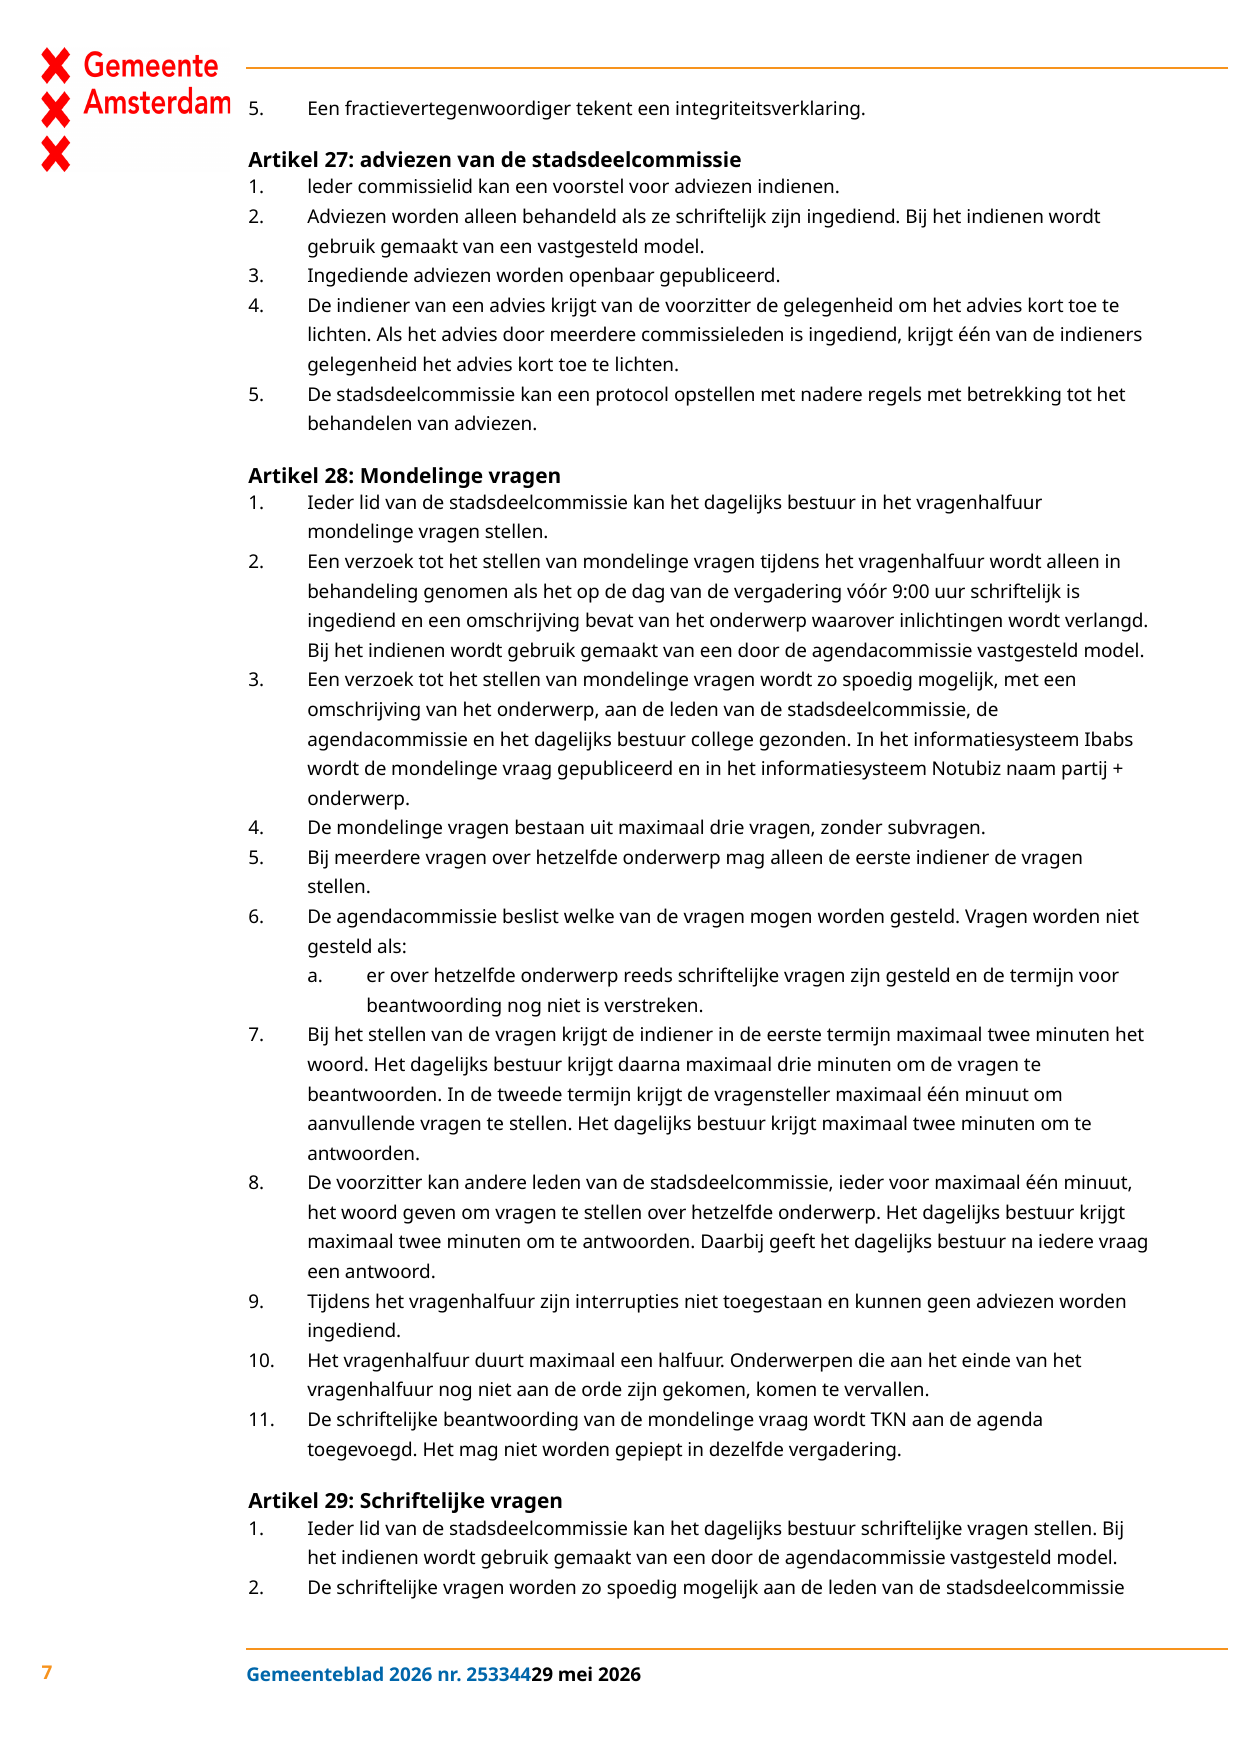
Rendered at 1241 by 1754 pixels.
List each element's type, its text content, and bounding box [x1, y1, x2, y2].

picture [41, 47, 231, 172]
list De voorzitter kan andere leden van de stadsdeelcommissie, ieder voor maximaal één minuut, het woord geven om vragen te stellen over hetzelfde onderwerp. Het dagelijks bestuur krijgt maximaal twee minuten om te antwoorden. Daarbij geeft het dagelijks bestuur na iedere vraag een antwoord. [248, 1169, 1152, 1284]
list De stadsdeelcommissie kan een protocol opstellen met nadere regels met betrekking tot het behandelen van adviezen. [248, 381, 1152, 436]
list Ingediende adviezen worden openbaar gepubliceerd. [248, 262, 1152, 288]
text Artikel 28: Mondelinge vragen [248, 461, 1152, 489]
list De mondelinge vragen bestaan uit maximaal drie vragen, zonder subvragen. [248, 814, 1152, 840]
list De indiener van een advies krijgt van de voorzitter de gelegenheid om het advies kort toe te lichten. Als het advies door meerdere commissieleden is ingediend, krijgt één van de indieners gelegenheid het advies kort toe te lichten. [248, 292, 1152, 377]
list De schriftelijke beantwoording van de mondelinge vraag wordt TKN aan de agenda toegevoegd. Het mag niet worden gepiept in dezelfde vergadering. [248, 1406, 1152, 1462]
list De agendacommissie beslist welke van de vragen mogen worden gesteld. Vragen worden niet gesteld als: [248, 903, 1152, 959]
list leder commissielid kan een voorstel voor adviezen indienen. [248, 174, 1152, 199]
list Het vragenhalfuur duurt maximaal een halfuur. Onderwerpen die aan het einde van het vragenhalfuur nog niet aan de orde zijn gekomen, komen te vervallen. [248, 1347, 1152, 1402]
text Artikel 29: Schriftelijke vragen [248, 1486, 1152, 1515]
list Tijdens het vragenhalfuur zijn interrupties niet toegestaan en kunnen geen adviezen worden ingediend. [248, 1288, 1152, 1343]
list er over hetzelfde onderwerp reeds schriftelijke vragen zijn gesteld en de termijn voor beantwoording nog niet is verstreken. [307, 962, 1152, 1018]
list Bij meerdere vragen over hetzelfde onderwerp mag alleen de eerste indiener de vragen stellen. [248, 844, 1152, 899]
list Een verzoek tot het stellen van mondelinge vragen tijdens het vragenhalfuur wordt alleen in behandeling genomen als het op de dag van de vergadering vóór 9:00 uur schriftelijk is ingediend en een omschrijving bevat van het onderwerp waarover inlichtingen wordt verlangd. Bij het indienen wordt gebruik gemaakt van een door de agendacommissie vastgesteld model. [248, 548, 1152, 663]
list Een fractievertegenwoordiger tekent een integriteitsverklaring. [248, 95, 1152, 121]
list Ieder lid van de stadsdeelcommissie kan het dagelijks bestuur in het vragenhalfuur mondelinge vragen stellen. [248, 489, 1152, 544]
list De schriftelijke vragen worden zo spoedig mogelijk aan de leden van de stadsdeelcommissie [248, 1574, 1152, 1599]
list Bij het stellen van de vragen krijgt de indiener in de eerste termijn maximaal twee minuten het woord. Het dagelijks bestuur krijgt daarna maximaal drie minuten om de vragen te beantwoorden. In de tweede termijn krijgt de vragensteller maximaal één minuut om aanvullende vragen te stellen. Het dagelijks bestuur krijgt maximaal twee minuten om te antwoorden. [248, 1022, 1152, 1166]
list Adviezen worden alleen behandeld als ze schriftelijk zijn ingediend. Bij het indienen wordt gebruik gemaakt van een vastgesteld model. [248, 203, 1152, 258]
text Artikel 27: adviezen van de stadsdeelcommissie [248, 145, 1152, 174]
list Ieder lid van de stadsdeelcommissie kan het dagelijks bestuur schriftelijke vragen stellen. Bij het indienen wordt gebruik gemaakt van een door de agendacommissie vastgesteld model. [248, 1515, 1152, 1570]
list Een verzoek tot het stellen van mondelinge vragen wordt zo spoedig mogelijk, met een omschrijving van het onderwerp, aan de leden van de stadsdeelcommissie, de agendacommissie en het dagelijks bestuur college gezonden. In het informatiesysteem Ibabs wordt de mondelinge vraag gepubliceerd en in het informatiesysteem Notubiz naam partij + onderwerp. [248, 667, 1152, 811]
